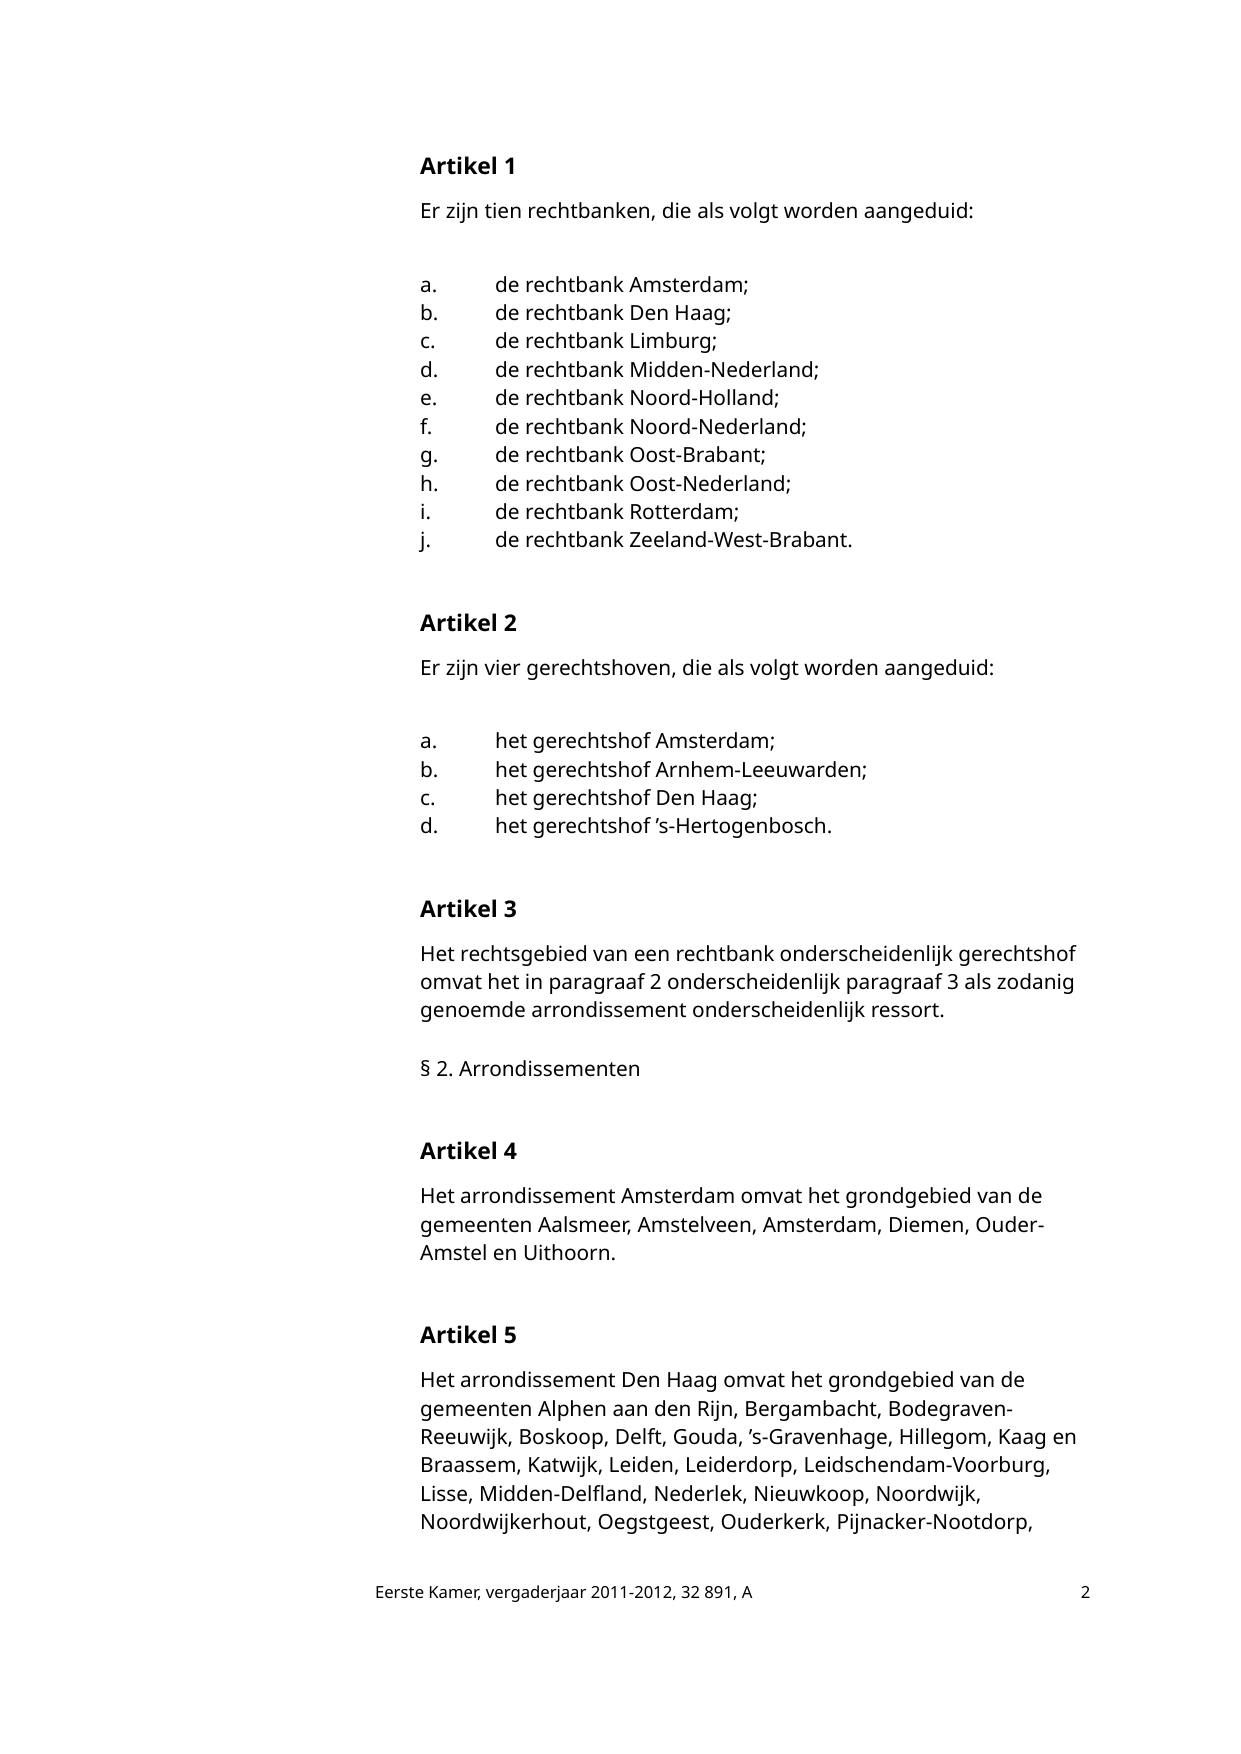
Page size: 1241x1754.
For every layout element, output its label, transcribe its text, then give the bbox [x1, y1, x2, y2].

list het gerechtshof ’s-Hertogenbosch. [420, 812, 1090, 840]
list de rechtbank Amsterdam; [420, 270, 1090, 298]
subtitle Artikel 4 [420, 1135, 1090, 1166]
subtitle § 2. Arrondissementen [420, 1054, 1090, 1082]
list de rechtbank Oost-Brabant; [420, 440, 1090, 469]
list de rechtbank Limburg; [420, 327, 1090, 355]
list de rechtbank Midden-Nederland; [420, 355, 1090, 383]
list het gerechtshof Arnhem-Leeuwarden; [420, 755, 1090, 783]
subtitle Artikel 1 [420, 150, 1090, 181]
subtitle Artikel 2 [420, 607, 1090, 638]
list de rechtbank Rotterdam; [420, 497, 1090, 526]
list de rechtbank Noord-Holland; [420, 383, 1090, 412]
text Er zijn tien rechtbanken, die als volgt worden aangeduid: [420, 196, 1090, 225]
subtitle Artikel 5 [420, 1319, 1090, 1350]
list de rechtbank Zeeland-West-Brabant. [420, 526, 1090, 554]
text Het rechtsgebied van een rechtbank onderscheidenlijk gerechtshof omvat het in paragraaf 2 onderscheidenlijk paragraaf 3 als zodanig genoemde arrondissement onderscheidenlijk ressort. [420, 939, 1090, 1024]
text Er zijn vier gerechtshoven, die als volgt worden aangeduid: [420, 653, 1090, 681]
subtitle Artikel 3 [420, 892, 1090, 924]
list het gerechtshof Amsterdam; [420, 726, 1090, 755]
list het gerechtshof Den Haag; [420, 783, 1090, 812]
text Het arrondissement Den Haag omvat het grondgebied van de gemeenten Alphen aan den Rijn, Bergambacht, Bodegraven-Reeuwijk, Boskoop, Delft, Gouda, ’s-Gravenhage, Hillegom, Kaag en Braassem, Katwijk, Leiden, Leiderdorp, Leidschendam-Voorburg, Lisse, Midden-Delfland, Nederlek, Nieuwkoop, Noordwijk, Noordwijkerhout, Oegstgeest, Ouderkerk, Pijnacker-Nootdorp, [420, 1365, 1090, 1536]
list de rechtbank Den Haag; [420, 298, 1090, 327]
list de rechtbank Oost-Nederland; [420, 469, 1090, 497]
list de rechtbank Noord-Nederland; [420, 412, 1090, 440]
text Het arrondissement Amsterdam omvat het grondgebied van de gemeenten Aalsmeer, Amstelveen, Amsterdam, Diemen, Ouder-Amstel en Uithoorn. [420, 1181, 1090, 1267]
